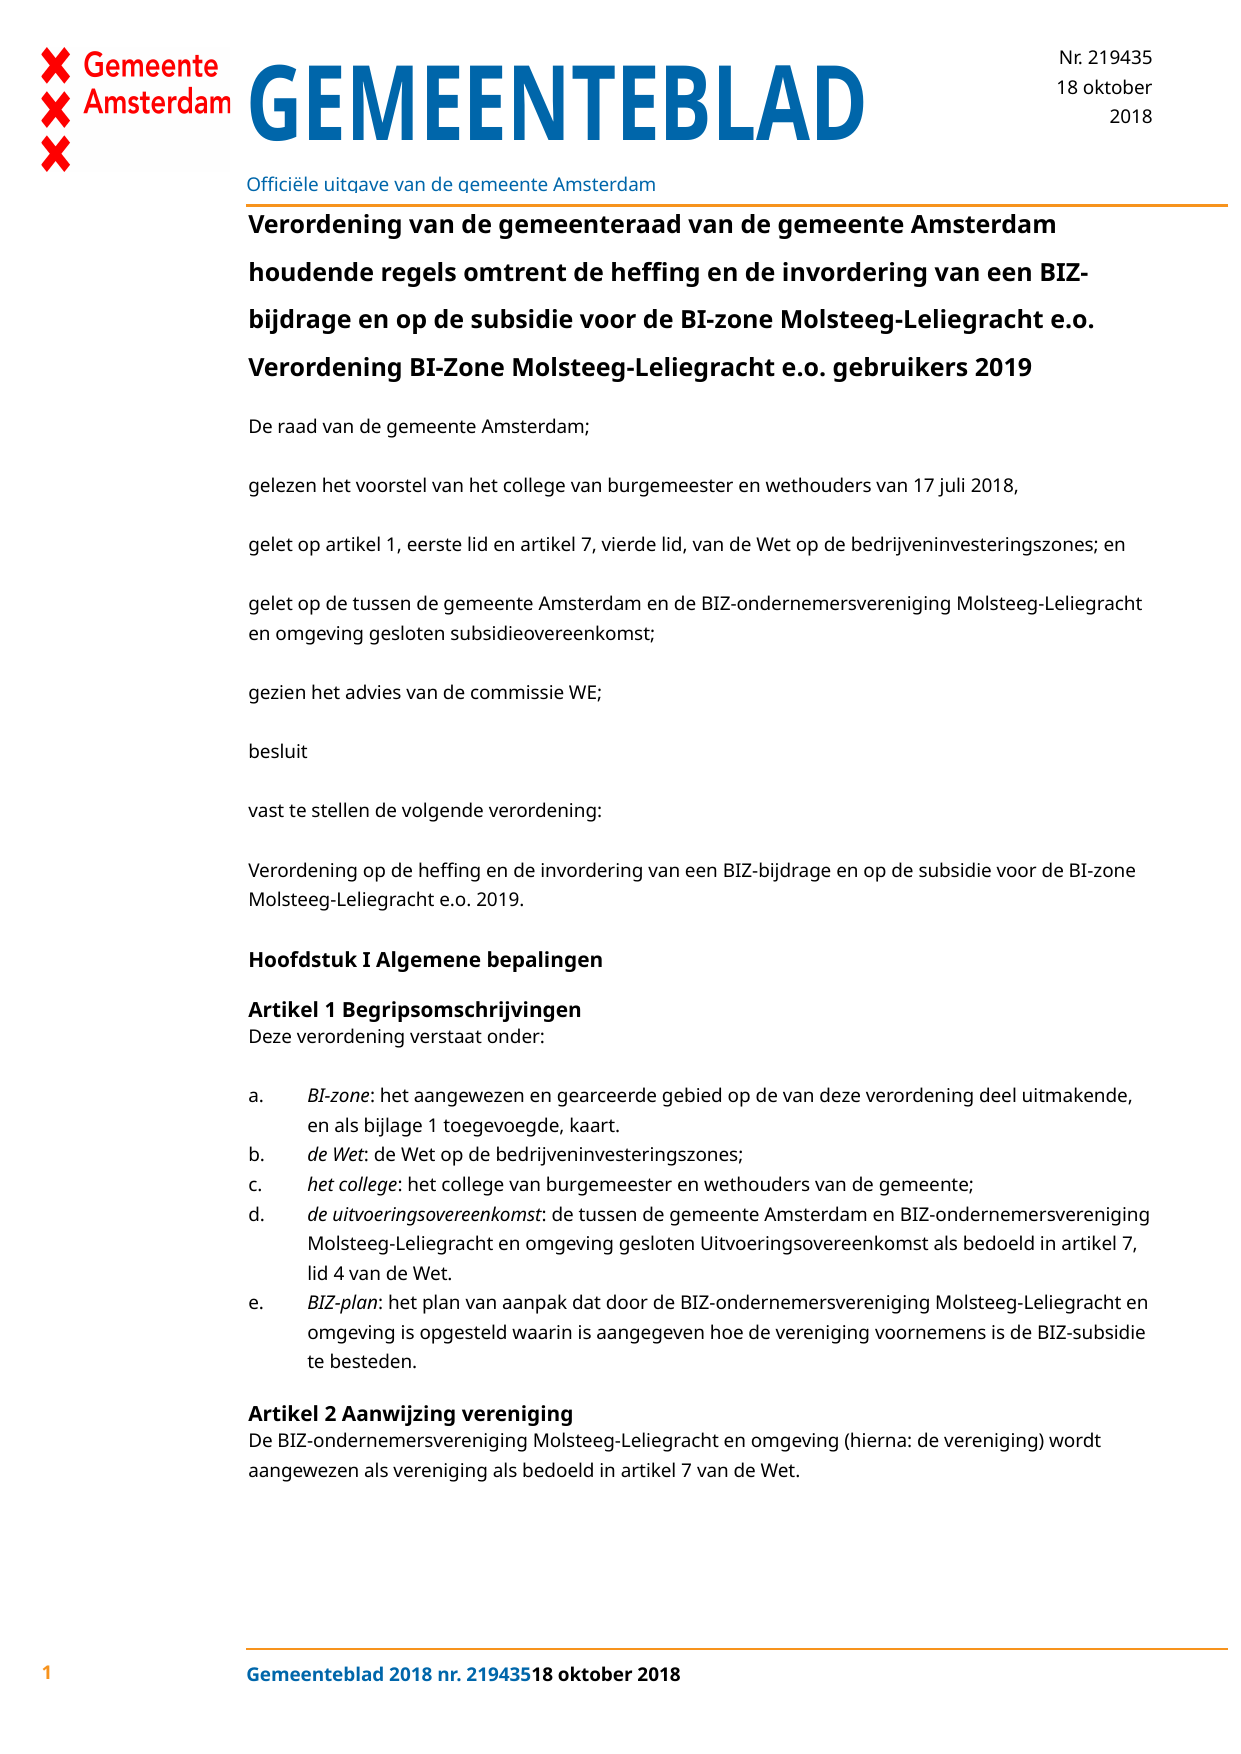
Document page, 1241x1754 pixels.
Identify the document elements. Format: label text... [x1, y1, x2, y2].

picture [41, 47, 231, 172]
text Artikel 2 Aanwijzing vereniging [248, 1399, 1152, 1428]
list BI-zone: het aangewezen en gearceerde gebied op de van deze verordening deel uitmakende, en als bijlage 1 toegevoegde, kaart. [248, 1082, 1152, 1138]
list BIZ-plan: het plan van aanpak dat door de BIZ-ondernemersvereniging Molsteeg-Leliegracht en omgeving is opgesteld waarin is aangegeven hoe de vereniging voornemens is de BIZ-subsidie te besteden. [248, 1289, 1152, 1374]
text De BIZ-ondernemersvereniging Molsteeg-Leliegracht en omgeving (hierna: de vereniging) wordt aangewezen als vereniging als bedoeld in artikel 7 van de Wet. [248, 1428, 1152, 1483]
text Deze verordening verstaat onder: [248, 1023, 1152, 1049]
text Artikel 1 Begripsomschrijvingen [248, 995, 1152, 1023]
text Verordening van de gemeenteraad van de gemeente Amsterdam houdende regels omtrent de heffing en de invordering van een BIZ-bijdrage en op de subsidie voor de BI-zone Molsteeg-Leliegracht e.o. Verordening BI-Zone Molsteeg-Leliegracht e.o. gebruikers 2019 [248, 207, 1152, 384]
text gezien het advies van de commissie WE; [248, 679, 1152, 705]
list de uitvoeringsovereenkomst: de tussen de gemeente Amsterdam en BIZ-ondernemersvereniging Molsteeg-Leliegracht en omgeving gesloten Uitvoeringsovereenkomst als bedoeld in artikel 7, lid 4 van de Wet. [248, 1201, 1152, 1286]
list de Wet: de Wet op de bedrijveninvesteringszones; [248, 1142, 1152, 1167]
text Verordening op de heffing en de invordering van een BIZ-bijdrage en op de subsidie voor de BI-zone Molsteeg-Leliegracht e.o. 2019. [248, 857, 1152, 912]
text Hoofdstuk I Algemene bepalingen [248, 946, 1152, 974]
text vast te stellen de volgende verordening: [248, 798, 1152, 823]
list het college: het college van burgemeester en wethouders van de gemeente; [248, 1171, 1152, 1197]
text gelet op de tussen de gemeente Amsterdam en de BIZ-ondernemersvereniging Molsteeg-Leliegracht en omgeving gesloten subsidieovereenkomst; [248, 591, 1152, 646]
text De raad van de gemeente Amsterdam; [248, 413, 1152, 439]
text besluit [248, 738, 1152, 764]
text gelet op artikel 1, eerste lid en artikel 7, vierde lid, van de Wet op de bedrijveninvesteringszones; en [248, 531, 1152, 557]
text gelezen het voorstel van het college van burgemeester en wethouders van 17 juli 2018, [248, 472, 1152, 498]
